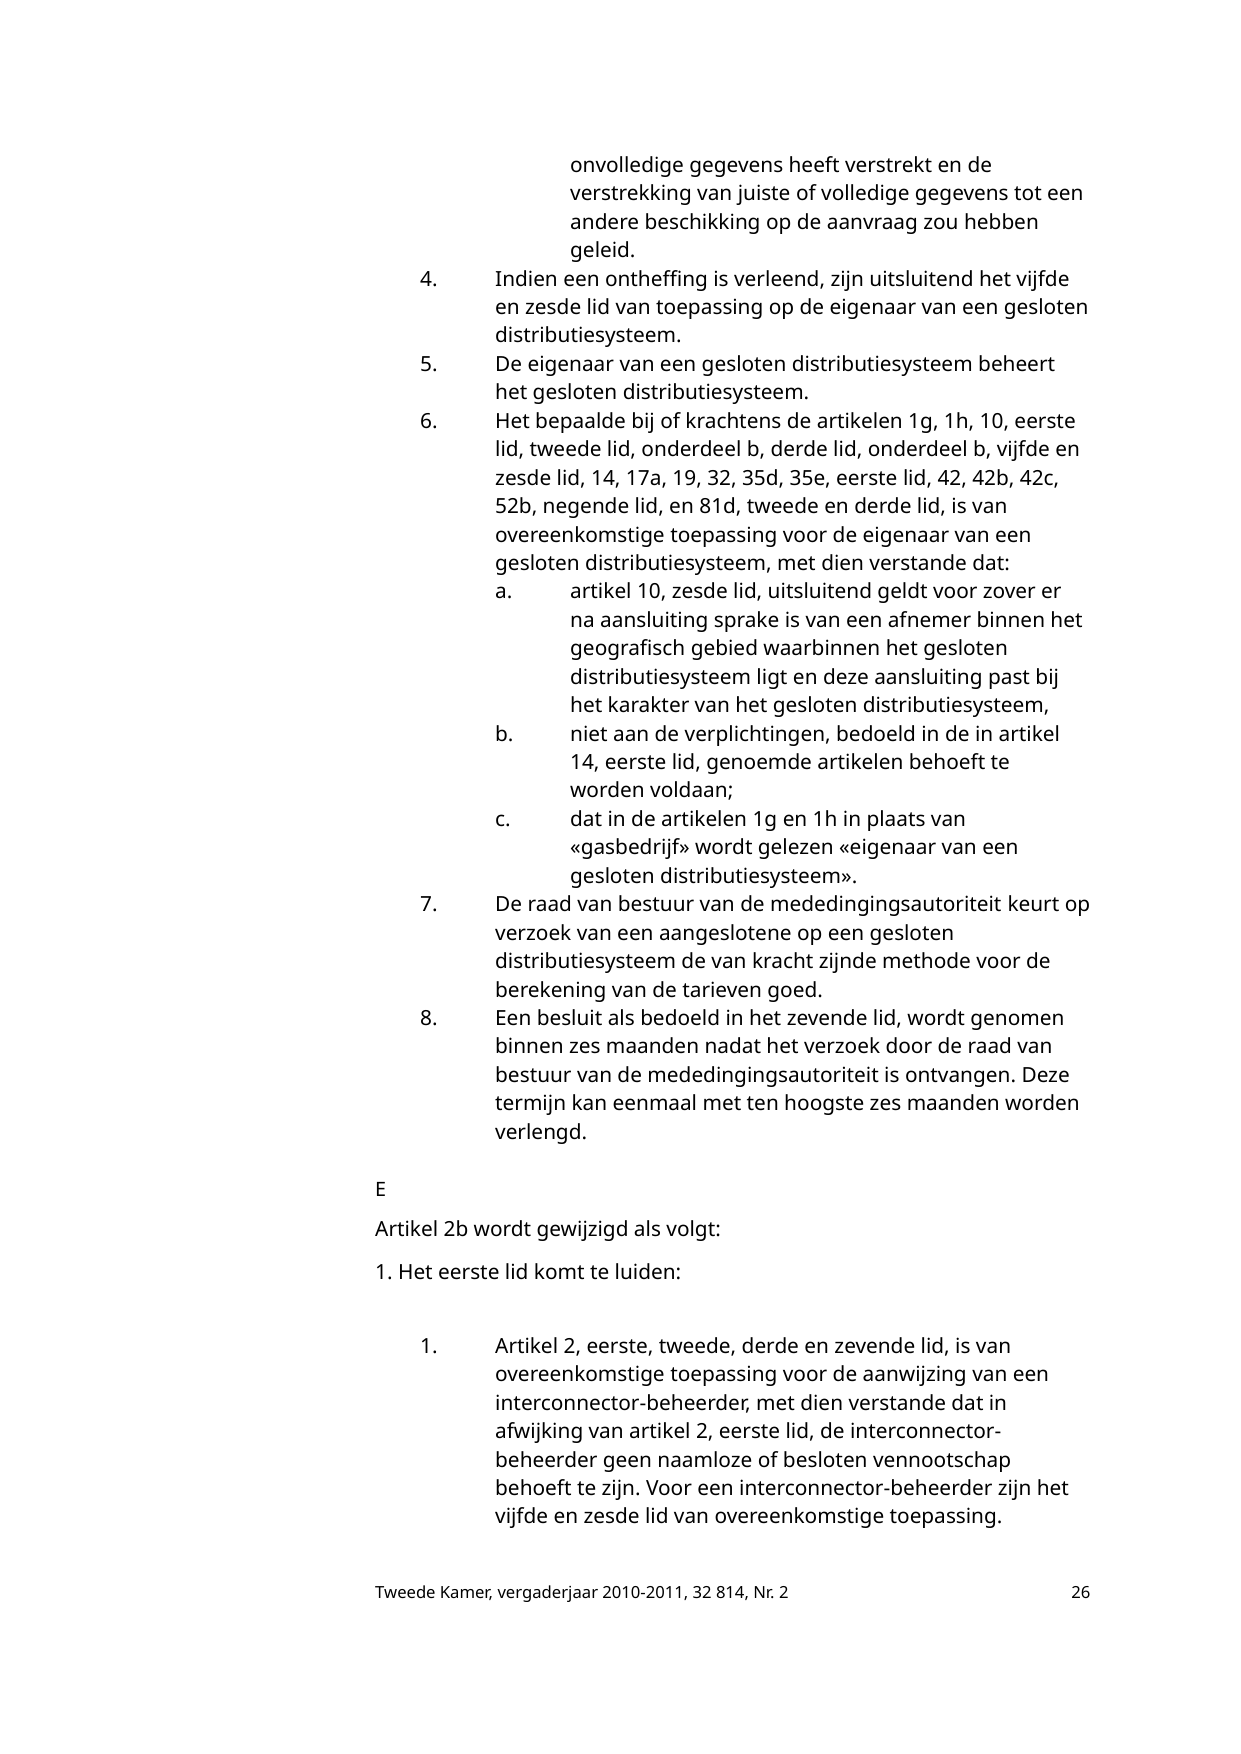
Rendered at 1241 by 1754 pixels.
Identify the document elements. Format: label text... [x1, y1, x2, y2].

text Artikel 2b wordt gewijzigd als volgt: [375, 1214, 1090, 1242]
list De eigenaar van een gesloten distributiesysteem beheert het gesloten distributiesysteem. [420, 349, 1090, 406]
text 1. Het eerste lid komt te luiden: [375, 1257, 1090, 1286]
list Het bepaalde bij of krachtens de artikelen 1g, 1h, 10, eerste lid, tweede lid, onderdeel b, derde lid, onderdeel b, vijfde en zesde lid, 14, 17a, 19, 32, 35d, 35e, eerste lid, 42, 42b, 42c, 52b, negende lid, en 81d, tweede en derde lid, is van overeenkomstige toepassing voor de eigenaar van een gesloten distributiesysteem, met dien verstande dat: [420, 406, 1090, 577]
list dat in de artikelen 1g en 1h in plaats van «gasbedrijf» wordt gelezen «eigenaar van een gesloten distributiesysteem». [495, 804, 1090, 889]
list Een besluit als bedoeld in het zevende lid, wordt genomen binnen zes maanden nadat het verzoek door de raad van bestuur van de mededingingsautoriteit is ontvangen. Deze termijn kan eenmaal met ten hoogste zes maanden worden verlengd. [420, 1003, 1090, 1145]
list Artikel 2, eerste, tweede, derde en zevende lid, is van overeenkomstige toepassing voor de aanwijzing van een interconnector-beheerder, met dien verstande dat in afwijking van artikel 2, eerste lid, de interconnector-beheerder geen naamloze of besloten vennootschap behoeft te zijn. Voor een interconnector-beheerder zijn het vijfde en zesde lid van overeenkomstige toepassing. [420, 1331, 1090, 1530]
list niet aan de verplichtingen, bedoeld in de in artikel 14, eerste lid, genoemde artikelen behoeft te worden voldaan; [495, 719, 1090, 804]
list De raad van bestuur van de mededingingsautoriteit keurt op verzoek van een aangeslotene op een gesloten distributiesysteem de van kracht zijnde methode voor de berekening van de tarieven goed. [420, 889, 1090, 1003]
list Indien een ontheffing is verleend, zijn uitsluitend het vijfde en zesde lid van toepassing op de eigenaar van een gesloten distributiesysteem. [420, 264, 1090, 349]
list onvolledige gegevens heeft verstrekt en de verstrekking van juiste of volledige gegevens tot een andere beschikking op de aanvraag zou hebben geleid. [495, 150, 1090, 264]
list artikel 10, zesde lid, uitsluitend geldt voor zover er na aansluiting sprake is van een afnemer binnen het geografisch gebied waarbinnen het gesloten distributiesysteem ligt en deze aansluiting past bij het karakter van het gesloten distributiesysteem, [495, 577, 1090, 719]
text E [375, 1175, 1090, 1202]
